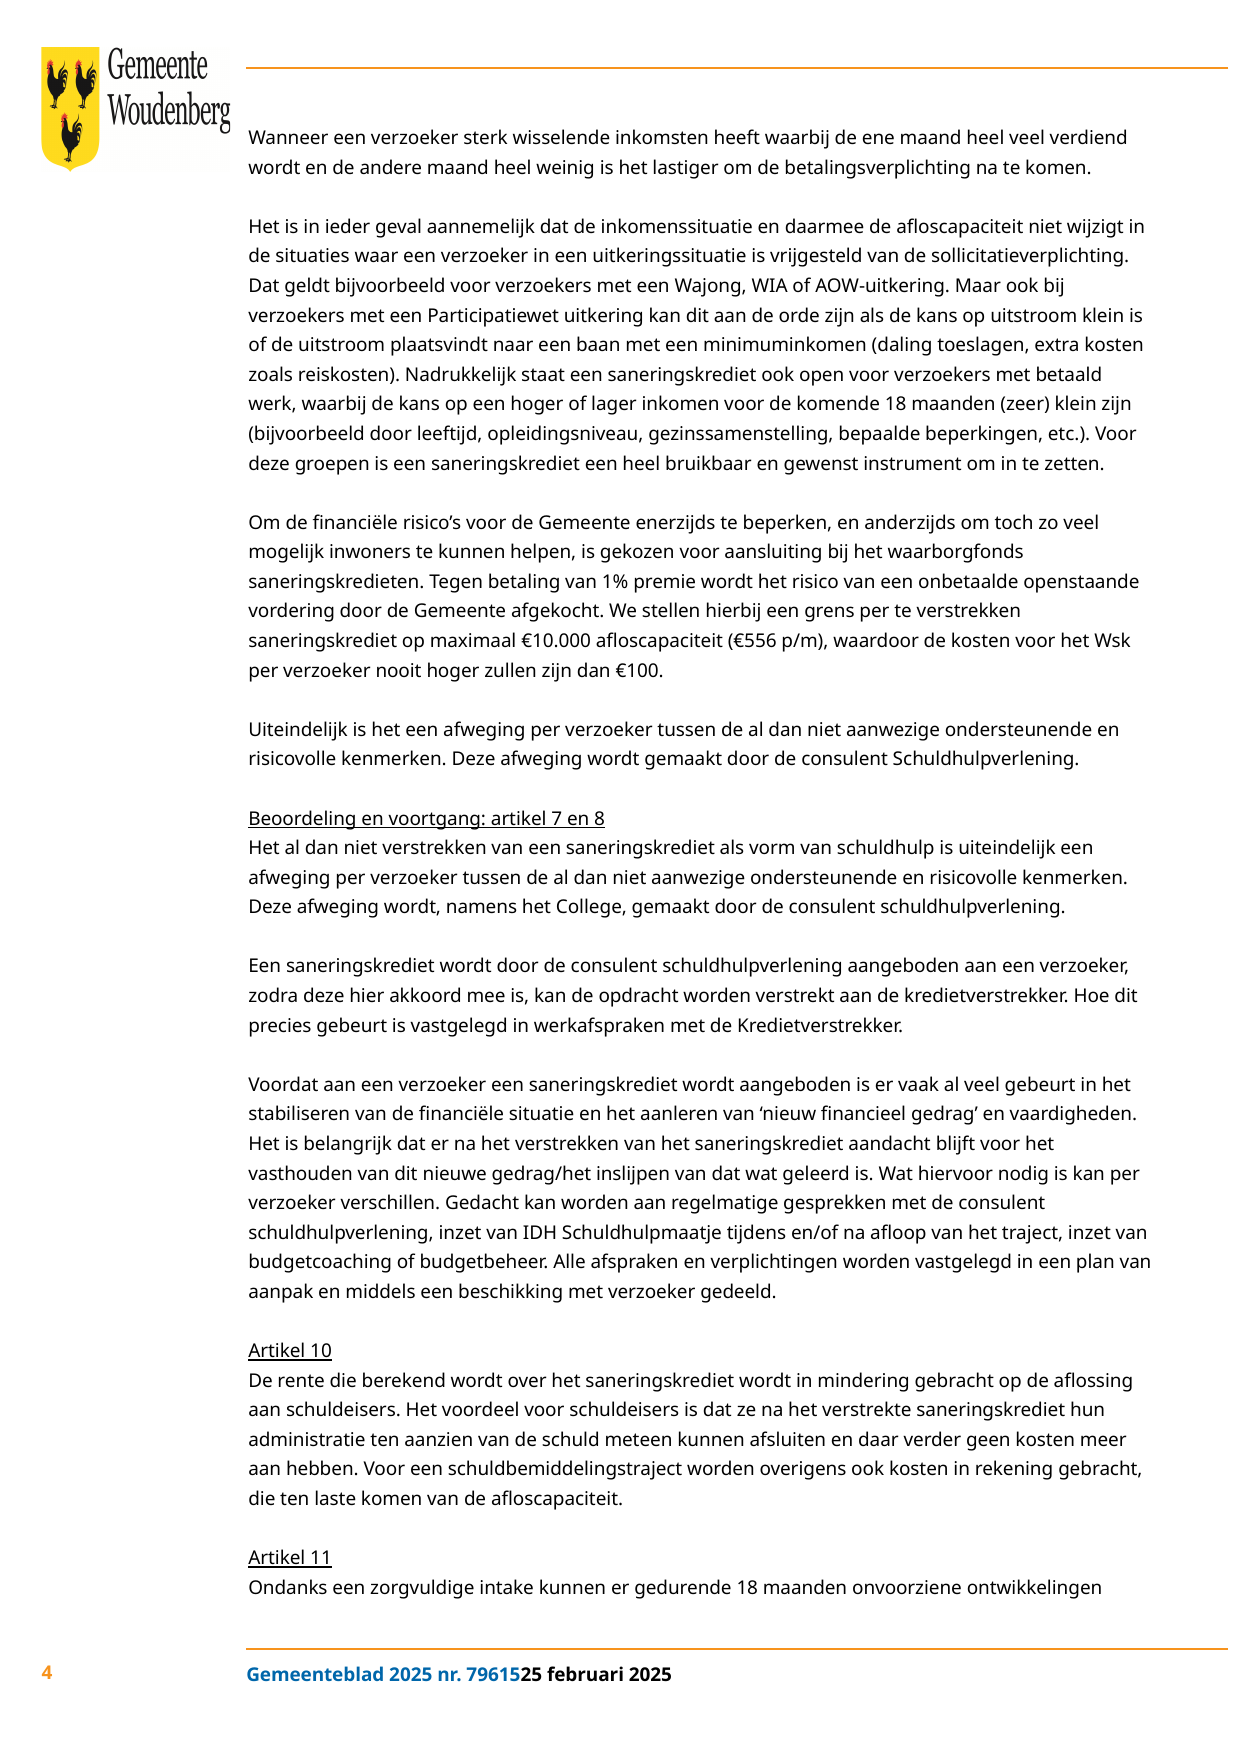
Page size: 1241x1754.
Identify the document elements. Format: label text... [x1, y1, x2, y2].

text Uiteindelijk is het een afweging per verzoeker tussen de al dan niet aanwezige ondersteunende en risicovolle kenmerken. Deze afweging wordt gemaakt door de consulent Schuldhulpverlening. [248, 716, 1152, 771]
text Beoordeling en voortgang: artikel 7 en 8 [248, 805, 1152, 831]
text De rente die berekend wordt over het saneringskrediet wordt in mindering gebracht op de aflossing aan schuldeisers. Het voordeel voor schuldeisers is dat ze na het verstrekte saneringskrediet hun administratie ten aanzien van de schuld meteen kunnen afsluiten en daar verder geen kosten meer aan hebben. Voor een schuldbemiddelingstraject worden overigens ook kosten in rekening gebracht, die ten laste komen van de afloscapaciteit. [248, 1367, 1152, 1511]
text Een saneringskrediet wordt door de consulent schuldhulpverlening aangeboden aan een verzoeker, zodra deze hier akkoord mee is, kan de opdracht worden verstrekt aan de kredietverstrekker. Hoe dit precies gebeurt is vastgelegd in werkafspraken met de Kredietverstrekker. [248, 953, 1152, 1038]
picture [41, 47, 231, 172]
text Het al dan niet verstrekken van een saneringskrediet als vorm van schuldhulp is uiteindelijk een afweging per verzoeker tussen de al dan niet aanwezige ondersteunende en risicovolle kenmerken. Deze afweging wordt, namens het College, gemaakt door de consulent schuldhulpverlening. [248, 834, 1152, 919]
text Artikel 11 [248, 1544, 1152, 1570]
text Om de financiële risico’s voor de Gemeente enerzijds te beperken, en anderzijds om toch zo veel mogelijk inwoners te kunnen helpen, is gekozen voor aansluiting bij het waarborgfonds saneringskredieten. Tegen betaling van 1% premie wordt het risico van een onbetaalde openstaande vordering door de Gemeente afgekocht. We stellen hierbij een grens per te verstrekken saneringskrediet op maximaal €10.000 afloscapaciteit (€556 p/m), waardoor de kosten voor het Wsk per verzoeker nooit hoger zullen zijn dan €100. [248, 509, 1152, 683]
text Het is in ieder geval aannemelijk dat de inkomenssituatie en daarmee de afloscapaciteit niet wijzigt in de situaties waar een verzoeker in een uitkeringssituatie is vrijgesteld van de sollicitatieverplichting. Dat geldt bijvoorbeeld voor verzoekers met een Wajong, WIA of AOW-uitkering. Maar ook bij verzoekers met een Participatiewet uitkering kan dit aan de orde zijn als de kans op uitstroom klein is of de uitstroom plaatsvindt naar een baan met een minimuminkomen (daling toeslagen, extra kosten zoals reiskosten). Nadrukkelijk staat een saneringskrediet ook open voor verzoekers met betaald werk, waarbij de kans op een hoger of lager inkomen voor de komende 18 maanden (zeer) klein zijn (bijvoorbeeld door leeftijd, opleidingsniveau, gezinssamenstelling, bepaalde beperkingen, etc.). Voor deze groepen is een saneringskrediet een heel bruikbaar en gewenst instrument om in te zetten. [248, 213, 1152, 476]
text Ondanks een zorgvuldige intake kunnen er gedurende 18 maanden onvoorziene ontwikkelingen [248, 1574, 1152, 1600]
text Artikel 10 [248, 1337, 1152, 1363]
text Wanneer een verzoeker sterk wisselende inkomsten heeft waarbij de ene maand heel veel verdiend wordt en de andere maand heel weinig is het lastiger om de betalingsverplichting na te komen. [248, 124, 1152, 180]
text Voordat aan een verzoeker een saneringskrediet wordt aangeboden is er vaak al veel gebeurt in het stabiliseren van de financiële situatie en het aanleren van ‘nieuw financieel gedrag’ en vaardigheden. Het is belangrijk dat er na het verstrekken van het saneringskrediet aandacht blijft voor het vasthouden van dit nieuwe gedrag/het inslijpen van dat wat geleerd is. Wat hiervoor nodig is kan per verzoeker verschillen. Gedacht kan worden aan regelmatige gesprekken met de consulent schuldhulpverlening, inzet van IDH Schuldhulpmaatje tijdens en/of na afloop van het traject, inzet van budgetcoaching of budgetbeheer. Alle afspraken en verplichtingen worden vastgelegd in een plan van aanpak en middels een beschikking met verzoeker gedeeld. [248, 1071, 1152, 1304]
